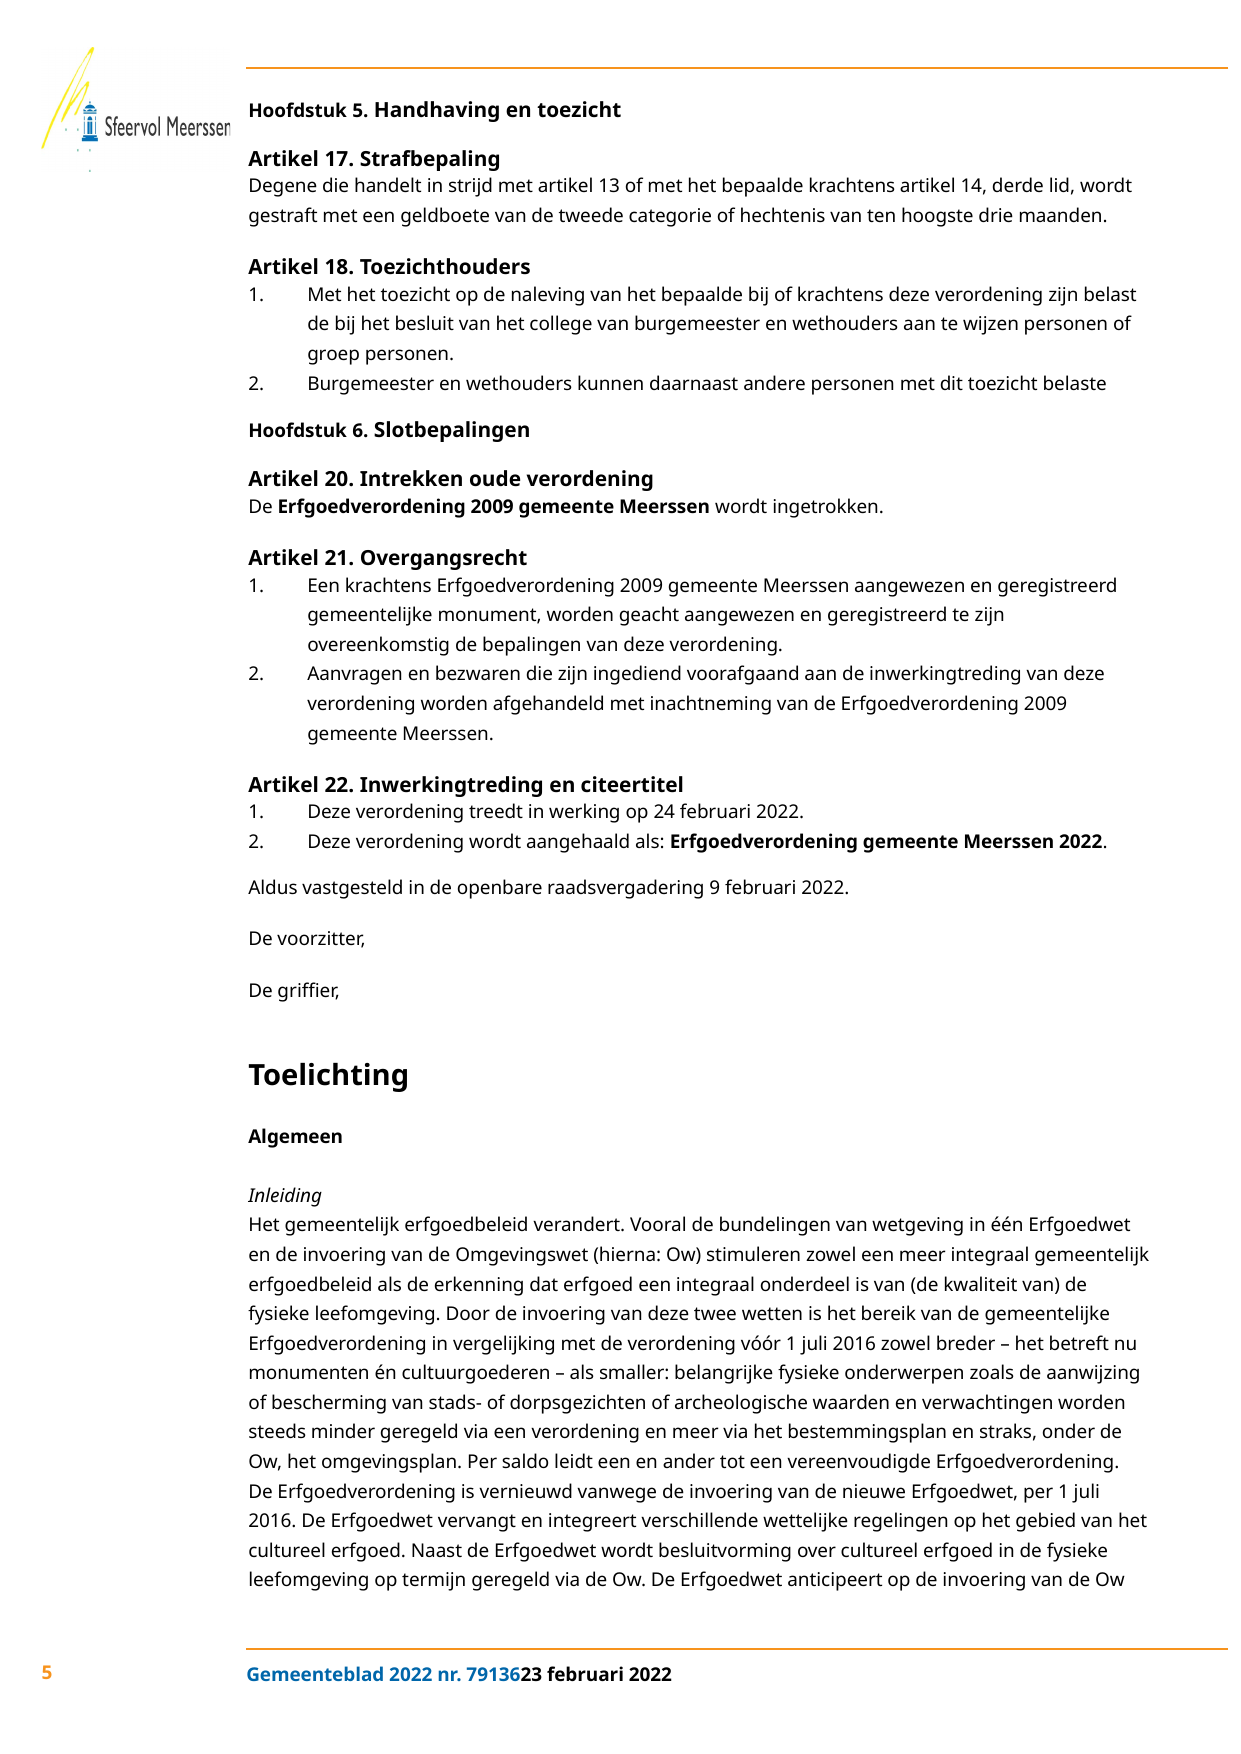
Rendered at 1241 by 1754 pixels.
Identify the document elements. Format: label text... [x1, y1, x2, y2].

text Algemeen [248, 1123, 1152, 1148]
text Aldus vastgesteld in de openbare raadsvergadering 9 februari 2022. [248, 874, 1152, 899]
list Een krachtens Erfgoedverordening 2009 gemeente Meerssen aangewezen en geregistreerd gemeentelijke monument, worden geacht aangewezen en geregistreerd te zijn overeenkomstig de bepalingen van deze verordening. [248, 572, 1152, 657]
list Deze verordening wordt aangehaald als: Erfgoedverordening gemeente Meerssen 2022. [248, 828, 1152, 854]
list Aanvragen en bezwaren die zijn ingediend voorafgaand aan de inwerkingtreding van deze verordening worden afgehandeld met inachtneming van de Erfgoedverordening 2009 gemeente Meerssen. [248, 661, 1152, 746]
list Deze verordening treedt in werking op 24 februari 2022. [248, 799, 1152, 824]
text De voorzitter, [248, 925, 1152, 951]
text Hoofdstuk 5. Handhaving en toezicht [248, 95, 1152, 123]
text De Erfgoedverordening is vernieuwd vanwege de invoering van de nieuwe Erfgoedwet, per 1 juli 2016. De Erfgoedwet vervangt en integreert verschillende wettelijke regelingen op het gebied van het cultureel erfgoed. Naast de Erfgoedwet wordt besluitvorming over cultureel erfgoed in de fysieke leefomgeving op termijn geregeld via de Ow. De Erfgoedwet anticipeert op de invoering van de Ow [248, 1478, 1152, 1592]
text Het gemeentelijk erfgoedbeleid verandert. Vooral de bundelingen van wetgeving in één Erfgoedwet en de invoering van de Omgevingswet (hierna: Ow) stimuleren zowel een meer integraal gemeentelijk erfgoedbeleid als de erkenning dat erfgoed een integraal onderdeel is van (de kwaliteit van) de fysieke leefomgeving. Door de invoering van deze twee wetten is het bereik van de gemeentelijke Erfgoedverordening in vergelijking met de verordening vóór 1 juli 2016 zowel breder – het betreft nu monumenten én cultuurgoederen – als smaller: belangrijke fysieke onderwerpen zoals de aanwijzing of bescherming van stads- of dorpsgezichten of archeologische waarden en verwachtingen worden steeds minder geregeld via een verordening en meer via het bestemmingsplan en straks, onder de Ow, het omgevingsplan. Per saldo leidt een en ander tot een vereenvoudigde Erfgoedverordening. [248, 1212, 1152, 1474]
list Burgemeester en wethouders kunnen daarnaast andere personen met dit toezicht belaste [248, 370, 1152, 395]
text De Erfgoedverordening 2009 gemeente Meerssen wordt ingetrokken. [248, 493, 1152, 519]
text Degene die handelt in strijd met artikel 13 of met het bepaalde krachtens artikel 14, derde lid, wordt gestraft met een geldboete van de tweede categorie of hechtenis van ten hoogste drie maanden. [248, 172, 1152, 228]
list Met het toezicht op de naleving van het bepaalde bij of krachtens deze verordening zijn belast de bij het besluit van het college van burgemeester en wethouders aan te wijzen personen of groep personen. [248, 281, 1152, 366]
text Artikel 18. Toezichthouders [248, 252, 1152, 281]
text De griffier, [248, 977, 1152, 1002]
picture [41, 47, 231, 172]
text Artikel 17. Strafbepaling [248, 144, 1152, 172]
text Artikel 20. Intrekken oude verordening [248, 464, 1152, 493]
text Artikel 21. Overgangsrecht [248, 543, 1152, 572]
text Toelichting [248, 1054, 1152, 1094]
text Artikel 22. Inwerkingtreding en citeertitel [248, 770, 1152, 799]
text Hoofdstuk 6. Slotbepalingen [248, 415, 1152, 444]
text Inleiding [248, 1182, 1152, 1208]
